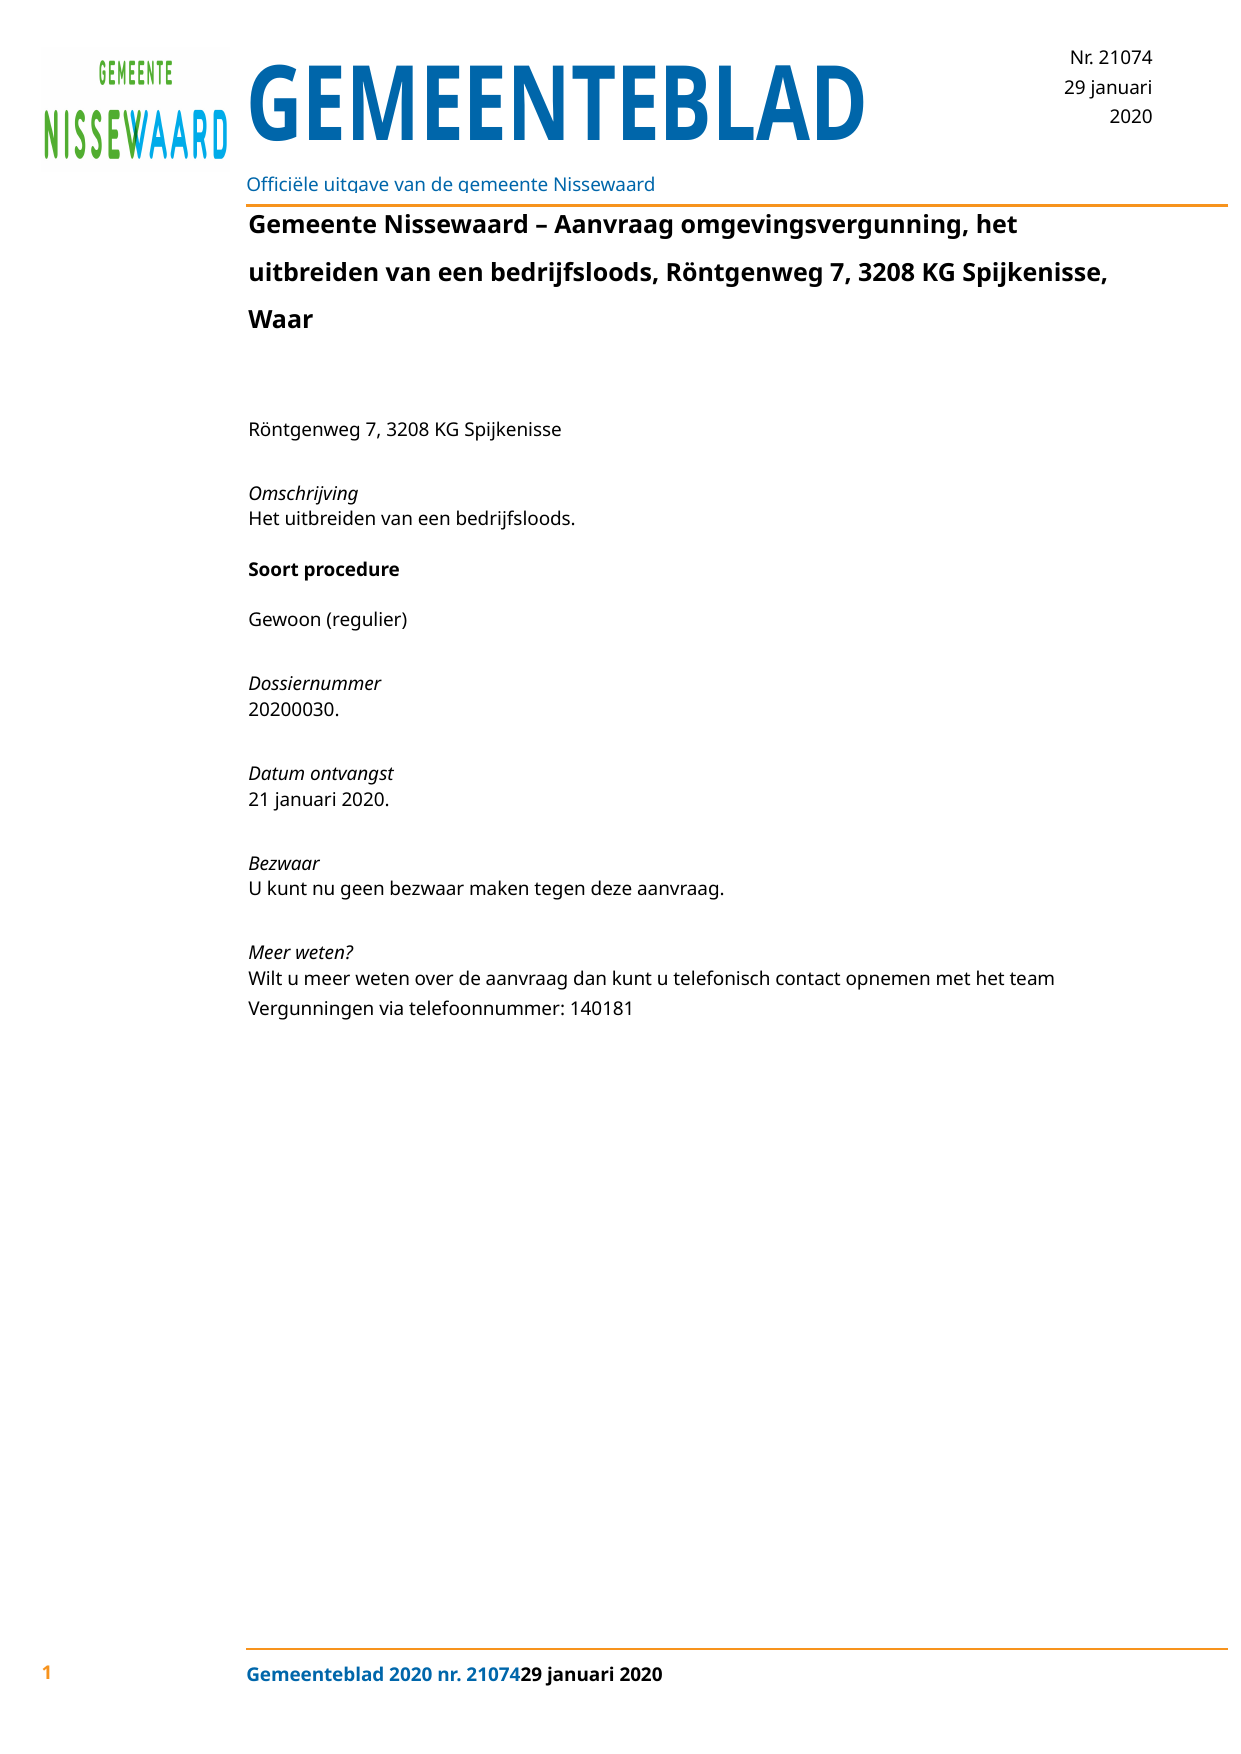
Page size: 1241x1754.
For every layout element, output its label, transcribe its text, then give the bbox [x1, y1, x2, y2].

text Meer weten? [248, 939, 1152, 965]
text Datum ontvangst [248, 760, 1152, 786]
text Bezwaar [248, 850, 1152, 876]
text Dossiernummer [248, 670, 1152, 696]
picture [41, 47, 231, 172]
text Röntgenweg 7, 3208 KG Spijkenisse [248, 416, 1152, 442]
text Gemeente Nissewaard – Aanvraag omgevingsvergunning, het uitbreiden van een bedrijfsloods, Röntgenweg 7, 3208 KG Spijkenisse, Waar [248, 207, 1152, 336]
text 21 januari 2020. [248, 786, 1152, 812]
text Het uitbreiden van een bedrijfsloods. [248, 506, 1152, 531]
text Wilt u meer weten over de aanvraag dan kunt u telefonisch contact opnemen met het team Vergunningen via telefoonnummer: 140181 [248, 965, 1152, 1021]
text 20200030. [248, 696, 1152, 722]
text Gewoon (regulier) [248, 606, 1152, 632]
text U kunt nu geen bezwaar maken tegen deze aanvraag. [248, 876, 1152, 901]
text Omschrijving [248, 480, 1152, 506]
text Soort procedure [248, 556, 1152, 582]
